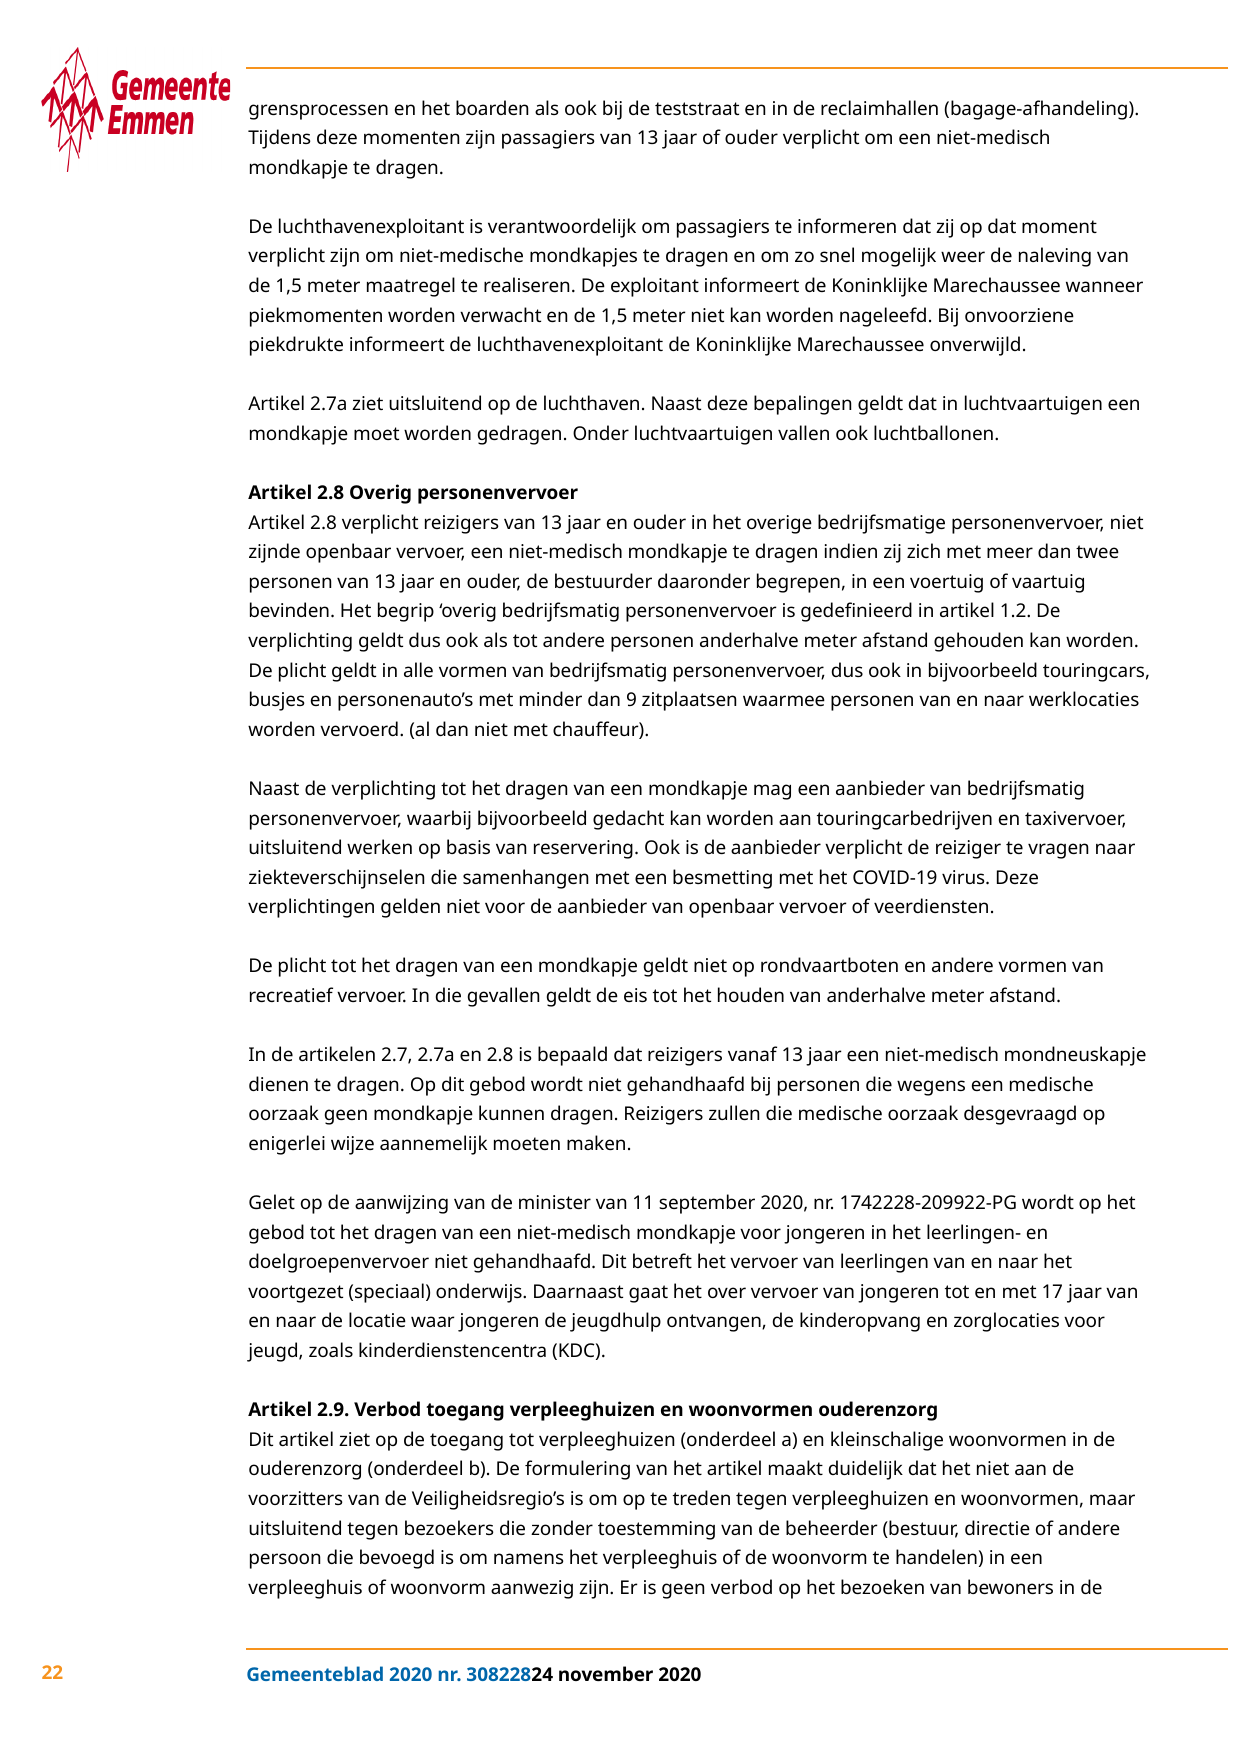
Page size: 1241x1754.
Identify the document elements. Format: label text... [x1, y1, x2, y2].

text Artikel 2.8 verplicht reizigers van 13 jaar en ouder in het overige bedrijfsmatige personenvervoer, niet zijnde openbaar vervoer, een niet-medisch mondkapje te dragen indien zij zich met meer dan twee personen van 13 jaar en ouder, de bestuurder daaronder begrepen, in een voertuig of vaartuig bevinden. Het begrip ‘overig bedrijfsmatig personenvervoer is gedefinieerd in artikel 1.2. De verplichting geldt dus ook als tot andere personen anderhalve meter afstand gehouden kan worden. De plicht geldt in alle vormen van bedrijfsmatig personenvervoer, dus ook in bijvoorbeeld touringcars, busjes en personenauto’s met minder dan 9 zitplaatsen waarmee personen van en naar werklocaties worden vervoerd. (al dan niet met chauffeur). [248, 509, 1152, 742]
text Gelet op de aanwijzing van de minister van 11 september 2020, nr. 1742228-209922-PG wordt op het gebod tot het dragen van een niet-medisch mondkapje voor jongeren in het leerlingen- en doelgroepenvervoer niet gehandhaafd. Dit betreft het vervoer van leerlingen van en naar het voortgezet (speciaal) onderwijs. Daarnaast gaat het over vervoer van jongeren tot en met 17 jaar van en naar de locatie waar jongeren de jeugdhulp ontvangen, de kinderopvang en zorglocaties voor jeugd, zoals kinderdienstencentra (KDC). [248, 1189, 1152, 1363]
text Artikel 2.8 Overig personenvervoer [248, 479, 1152, 505]
text grensprocessen en het boarden als ook bij de teststraat en in de reclaimhallen (bagage-afhandeling). Tijdens deze momenten zijn passagiers van 13 jaar of ouder verplicht om een niet-medisch mondkapje te dragen. [248, 95, 1152, 180]
text In de artikelen 2.7, 2.7a en 2.8 is bepaald dat reizigers vanaf 13 jaar een niet-medisch mondneuskapje dienen te dragen. Op dit gebod wordt niet gehandhaafd bij personen die wegens een medische oorzaak geen mondkapje kunnen dragen. Reizigers zullen die medische oorzaak desgevraagd op enigerlei wijze aannemelijk moeten maken. [248, 1041, 1152, 1156]
picture [41, 47, 231, 172]
text De plicht tot het dragen van een mondkapje geldt niet op rondvaartboten en andere vormen van recreatief vervoer. In die gevallen geldt de eis tot het houden van anderhalve meter afstand. [248, 953, 1152, 1008]
text Artikel 2.9. Verbod toegang verpleeghuizen en woonvormen ouderenzorg [248, 1396, 1152, 1422]
text Artikel 2.7a ziet uitsluitend op de luchthaven. Naast deze bepalingen geldt dat in luchtvaartuigen een mondkapje moet worden gedragen. Onder luchtvaartuigen vallen ook luchtballonen. [248, 391, 1152, 446]
text Dit artikel ziet op de toegang tot verpleeghuizen (onderdeel a) en kleinschalige woonvormen in de ouderenzorg (onderdeel b). De formulering van het artikel maakt duidelijk dat het niet aan de voorzitters van de Veiligheidsregio’s is om op te treden tegen verpleeghuizen en woonvormen, maar uitsluitend tegen bezoekers die zonder toestemming van de beheerder (bestuur, directie of andere persoon die bevoegd is om namens het verpleeghuis of de woonvorm te handelen) in een verpleeghuis of woonvorm aanwezig zijn. Er is geen verbod op het bezoeken van bewoners in de [248, 1426, 1152, 1600]
text De luchthavenexploitant is verantwoordelijk om passagiers te informeren dat zij op dat moment verplicht zijn om niet-medische mondkapjes te dragen en om zo snel mogelijk weer de naleving van de 1,5 meter maatregel te realiseren. De exploitant informeert de Koninklijke Marechaussee wanneer piekmomenten worden verwacht en de 1,5 meter niet kan worden nageleefd. Bij onvoorziene piekdrukte informeert de luchthavenexploitant de Koninklijke Marechaussee onverwijld. [248, 213, 1152, 357]
text Naast de verplichting tot het dragen van een mondkapje mag een aanbieder van bedrijfsmatig personenvervoer, waarbij bijvoorbeeld gedacht kan worden aan touringcarbedrijven en taxivervoer, uitsluitend werken op basis van reservering. Ook is de aanbieder verplicht de reiziger te vragen naar ziekteverschijnselen die samenhangen met een besmetting met het COVID-19 virus. Deze verplichtingen gelden niet voor de aanbieder van openbaar vervoer of veerdiensten. [248, 775, 1152, 919]
